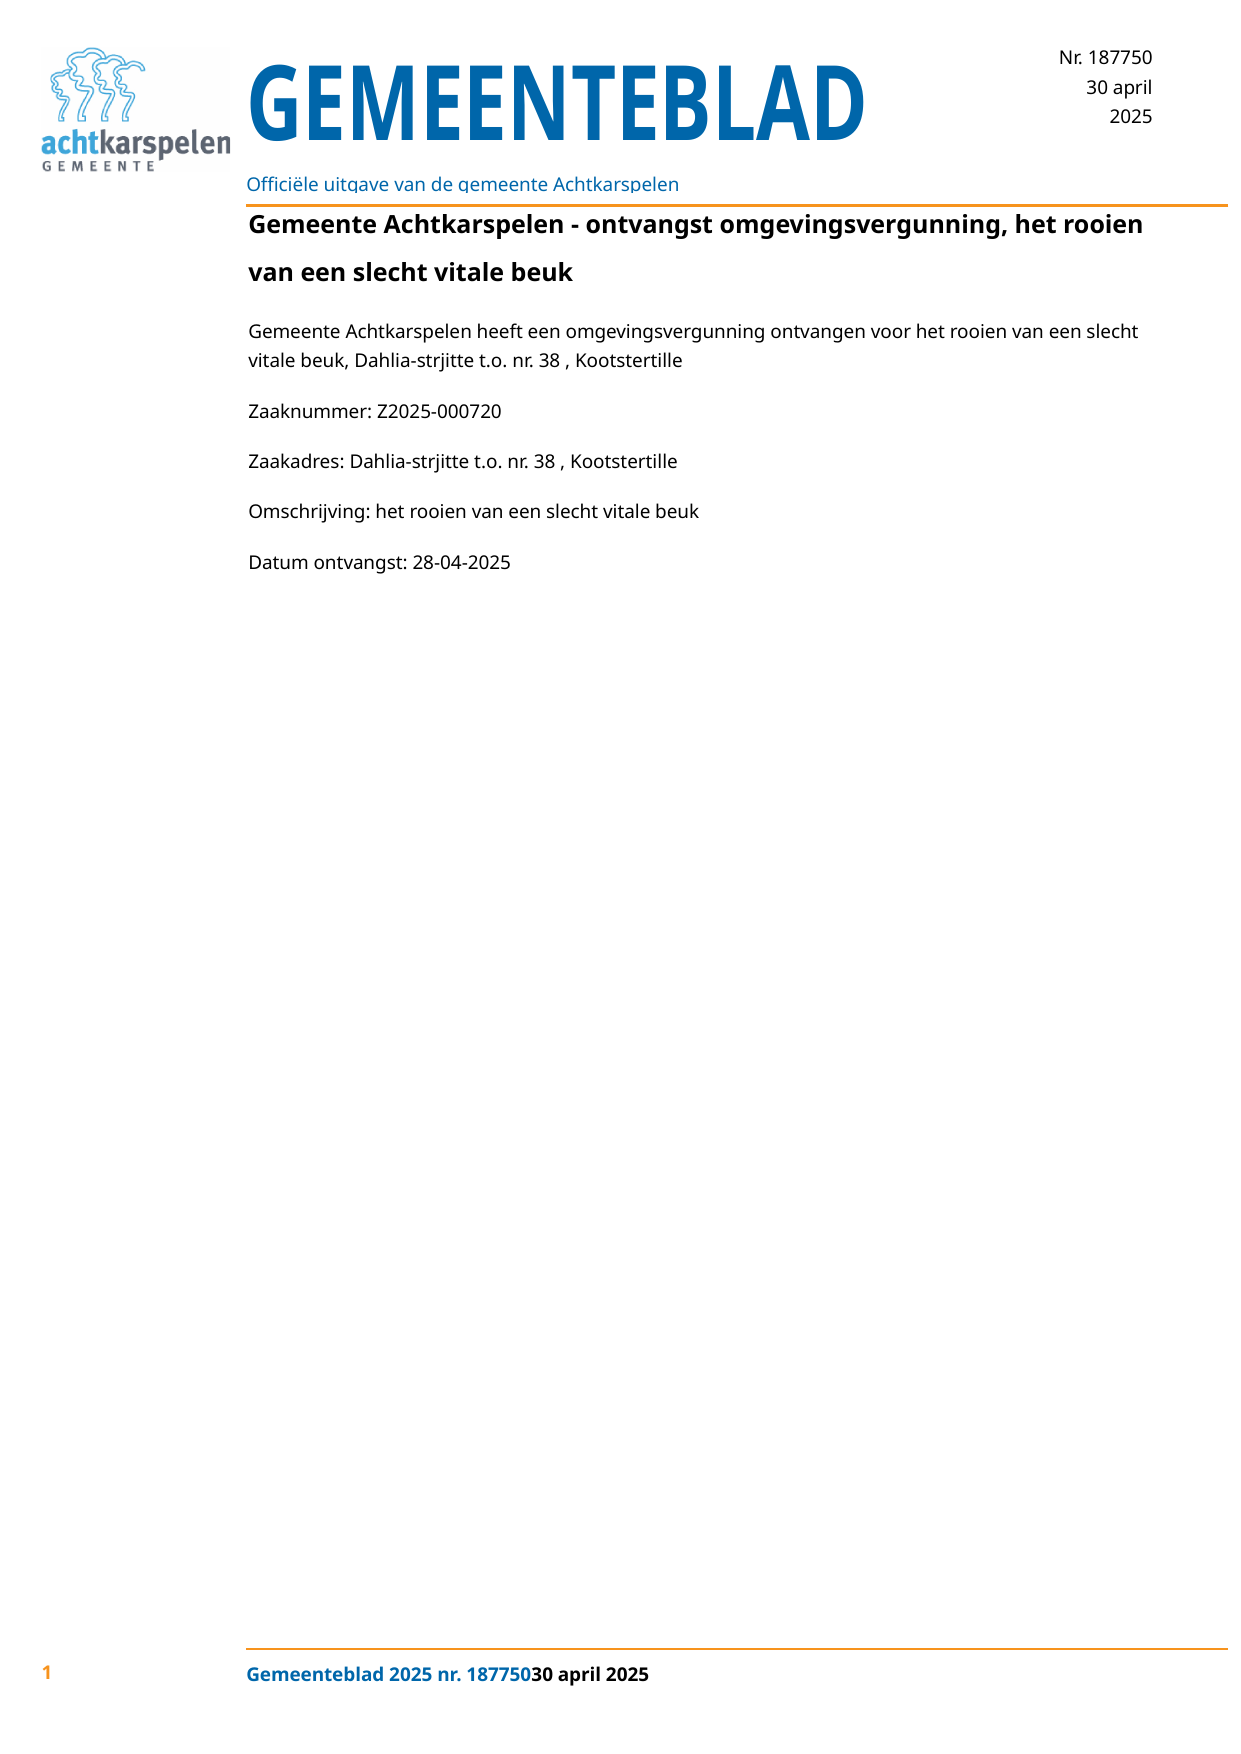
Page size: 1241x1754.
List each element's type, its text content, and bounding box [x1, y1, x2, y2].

picture [41, 47, 231, 172]
text Gemeente Achtkarspelen heeft een omgevingsvergunning ontvangen voor het rooien van een slecht vitale beuk, Dahlia-strjitte t.o. nr. 38 , Kootstertille [248, 318, 1152, 373]
text Zaaknummer: Z2025-000720 [248, 398, 1152, 424]
text Omschrijving: het rooien van een slecht vitale beuk [248, 499, 1152, 524]
text Gemeente Achtkarspelen - ontvangst omgevingsvergunning, het rooien van een slecht vitale beuk [248, 207, 1152, 288]
text Datum ontvangst: 28-04-2025 [248, 549, 1152, 575]
text Zaakadres: Dahlia-strjitte t.o. nr. 38 , Kootstertille [248, 448, 1152, 474]
